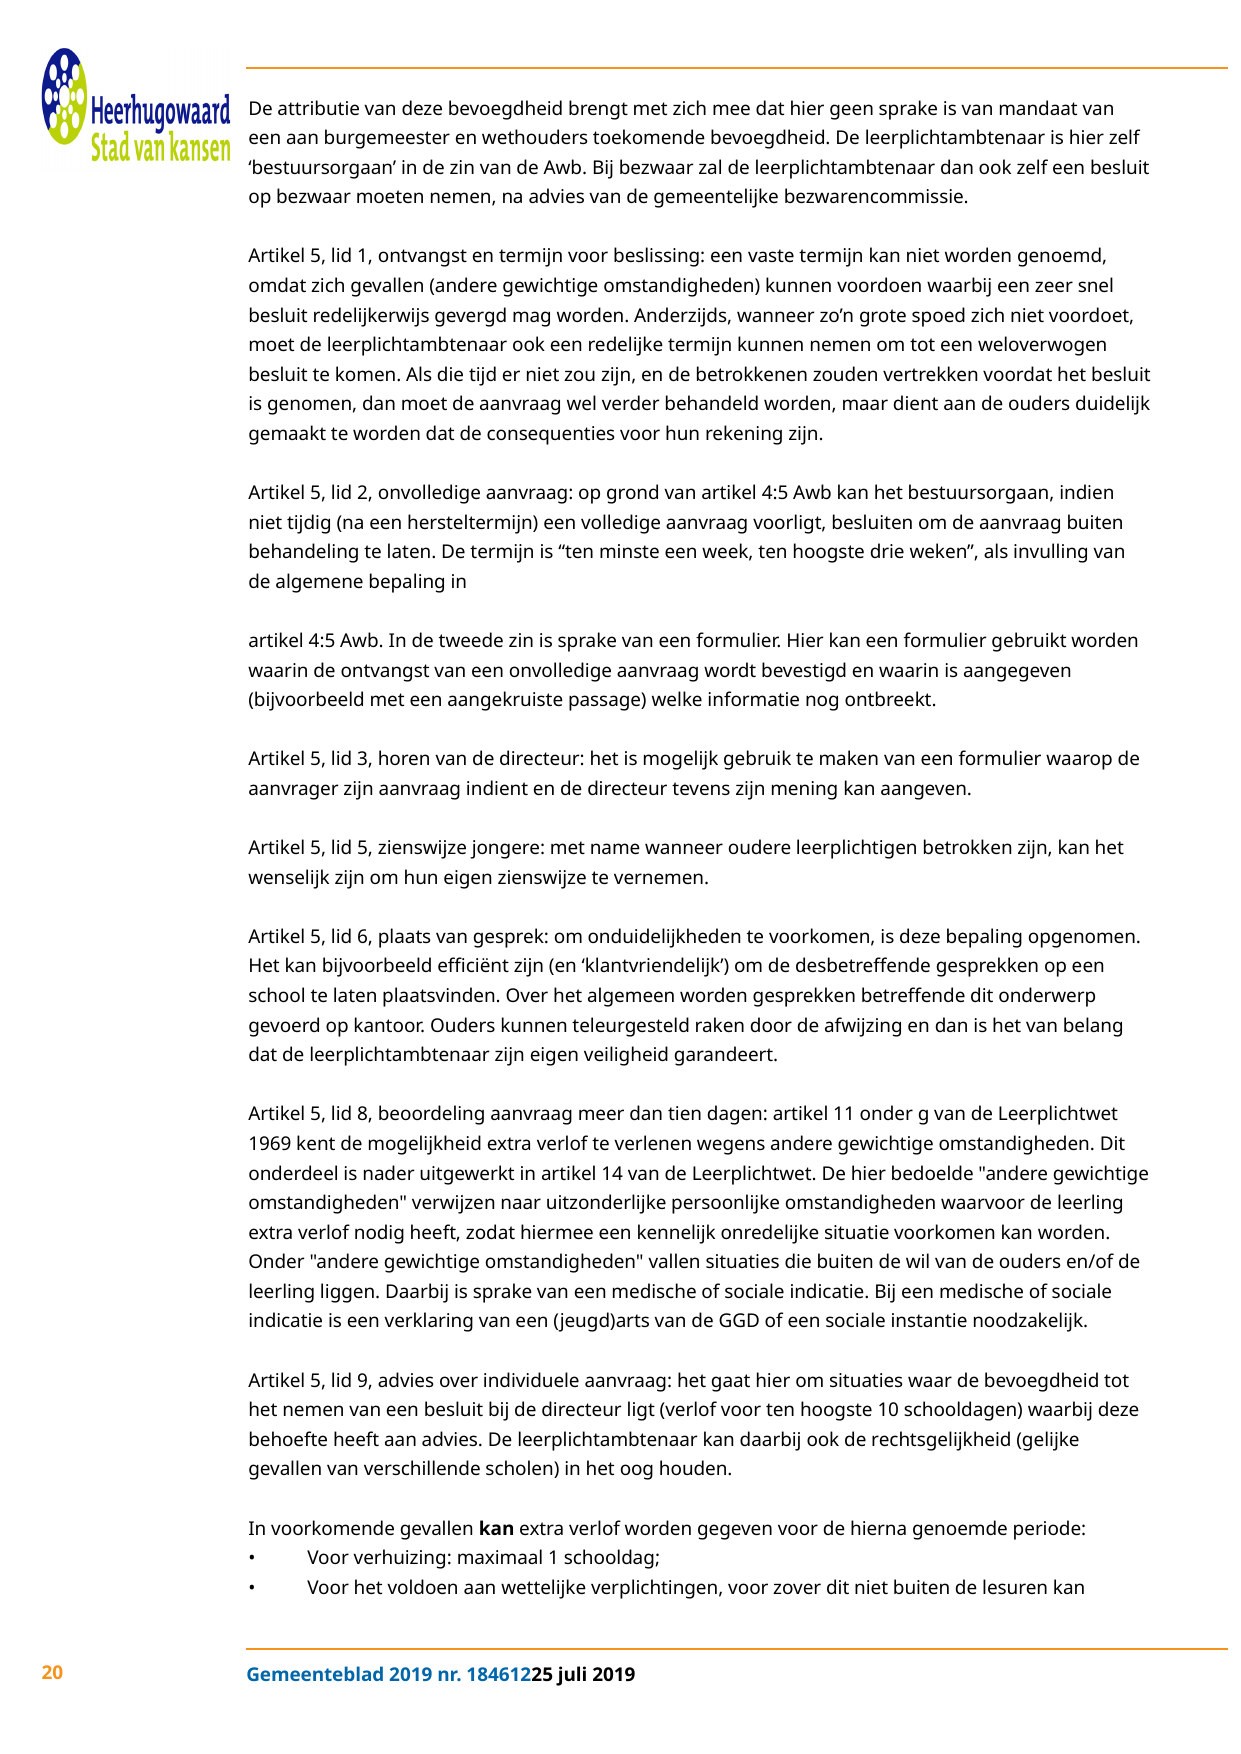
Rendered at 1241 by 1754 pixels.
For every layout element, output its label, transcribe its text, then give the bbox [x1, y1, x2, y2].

text Artikel 5, lid 3, horen van de directeur: het is mogelijk gebruik te maken van een formulier waarop de aanvrager zijn aanvraag indient en de directeur tevens zijn mening kan aangeven. [248, 746, 1152, 801]
text In voorkomende gevallen kan extra verlof worden gegeven voor de hierna genoemde periode: [248, 1515, 1152, 1541]
picture [41, 47, 231, 172]
text Artikel 5, lid 6, plaats van gesprek: om onduidelijkheden te voorkomen, is deze bepaling opgenomen. Het kan bijvoorbeeld efficiënt zijn (en ‘klantvriendelijk’) om de desbetreffende gesprekken op een school te laten plaatsvinden. Over het algemeen worden gesprekken betreffende dit onderwerp gevoerd op kantoor. Ouders kunnen teleurgesteld raken door de afwijzing en dan is het van belang dat de leerplichtambtenaar zijn eigen veiligheid garandeert. [248, 923, 1152, 1067]
text artikel 4:5 Awb. In de tweede zin is sprake van een formulier. Hier kan een formulier gebruikt worden waarin de ontvangst van een onvolledige aanvraag wordt bevestigd en waarin is aangegeven (bijvoorbeeld met een aangekruiste passage) welke informatie nog ontbreekt. [248, 627, 1152, 712]
list Voor het voldoen aan wettelijke verplichtingen, voor zover dit niet buiten de lesuren kan [248, 1574, 1152, 1600]
list Voor verhuizing: maximaal 1 schooldag; [248, 1544, 1152, 1570]
text Artikel 5, lid 1, ontvangst en termijn voor beslissing: een vaste termijn kan niet worden genoemd, omdat zich gevallen (andere gewichtige omstandigheden) kunnen voordoen waarbij een zeer snel besluit redelijkerwijs gevergd mag worden. Anderzijds, wanneer zo’n grote spoed zich niet voordoet, moet de leerplichtambtenaar ook een redelijke termijn kunnen nemen om tot een weloverwogen besluit te komen. Als die tijd er niet zou zijn, en de betrokkenen zouden vertrekken voordat het besluit is genomen, dan moet de aanvraag wel verder behandeld worden, maar dient aan de ouders duidelijk gemaakt te worden dat de consequenties voor hun rekening zijn. [248, 243, 1152, 446]
text De attributie van deze bevoegdheid brengt met zich mee dat hier geen sprake is van mandaat van een aan burgemeester en wethouders toekomende bevoegdheid. De leerplichtambtenaar is hier zelf ‘bestuursorgaan’ in de zin van de Awb. Bij bezwaar zal de leerplichtambtenaar dan ook zelf een besluit op bezwaar moeten nemen, na advies van de gemeentelijke bezwarencommissie. [248, 95, 1152, 209]
text Artikel 5, lid 8, beoordeling aanvraag meer dan tien dagen: artikel 11 onder g van de Leerplichtwet 1969 kent de mogelijkheid extra verlof te verlenen wegens andere gewichtige omstandigheden. Dit onderdeel is nader uitgewerkt in artikel 14 van de Leerplichtwet. De hier bedoelde "andere gewichtige omstandigheden" verwijzen naar uitzonderlijke persoonlijke omstandigheden waarvoor de leerling extra verlof nodig heeft, zodat hiermee een kennelijk onredelijke situatie voorkomen kan worden. Onder "andere gewichtige omstandigheden" vallen situaties die buiten de wil van de ouders en/of de leerling liggen. Daarbij is sprake van een medische of sociale indicatie. Bij een medische of sociale indicatie is een verklaring van een (jeugd)arts van de GGD of een sociale instantie noodzakelijk. [248, 1101, 1152, 1333]
text Artikel 5, lid 9, advies over individuele aanvraag: het gaat hier om situaties waar de bevoegdheid tot het nemen van een besluit bij de directeur ligt (verlof voor ten hoogste 10 schooldagen) waarbij deze behoefte heeft aan advies. De leerplichtambtenaar kan daarbij ook de rechtsgelijkheid (gelijke gevallen van verschillende scholen) in het oog houden. [248, 1367, 1152, 1481]
text Artikel 5, lid 5, zienswijze jongere: met name wanneer oudere leerplichtigen betrokken zijn, kan het wenselijk zijn om hun eigen zienswijze te vernemen. [248, 834, 1152, 890]
text Artikel 5, lid 2, onvolledige aanvraag: op grond van artikel 4:5 Awb kan het bestuursorgaan, indien niet tijdig (na een hersteltermijn) een volledige aanvraag voorligt, besluiten om de aanvraag buiten behandeling te laten. De termijn is “ten minste een week, ten hoogste drie weken”, als invulling van de algemene bepaling in [248, 479, 1152, 594]
